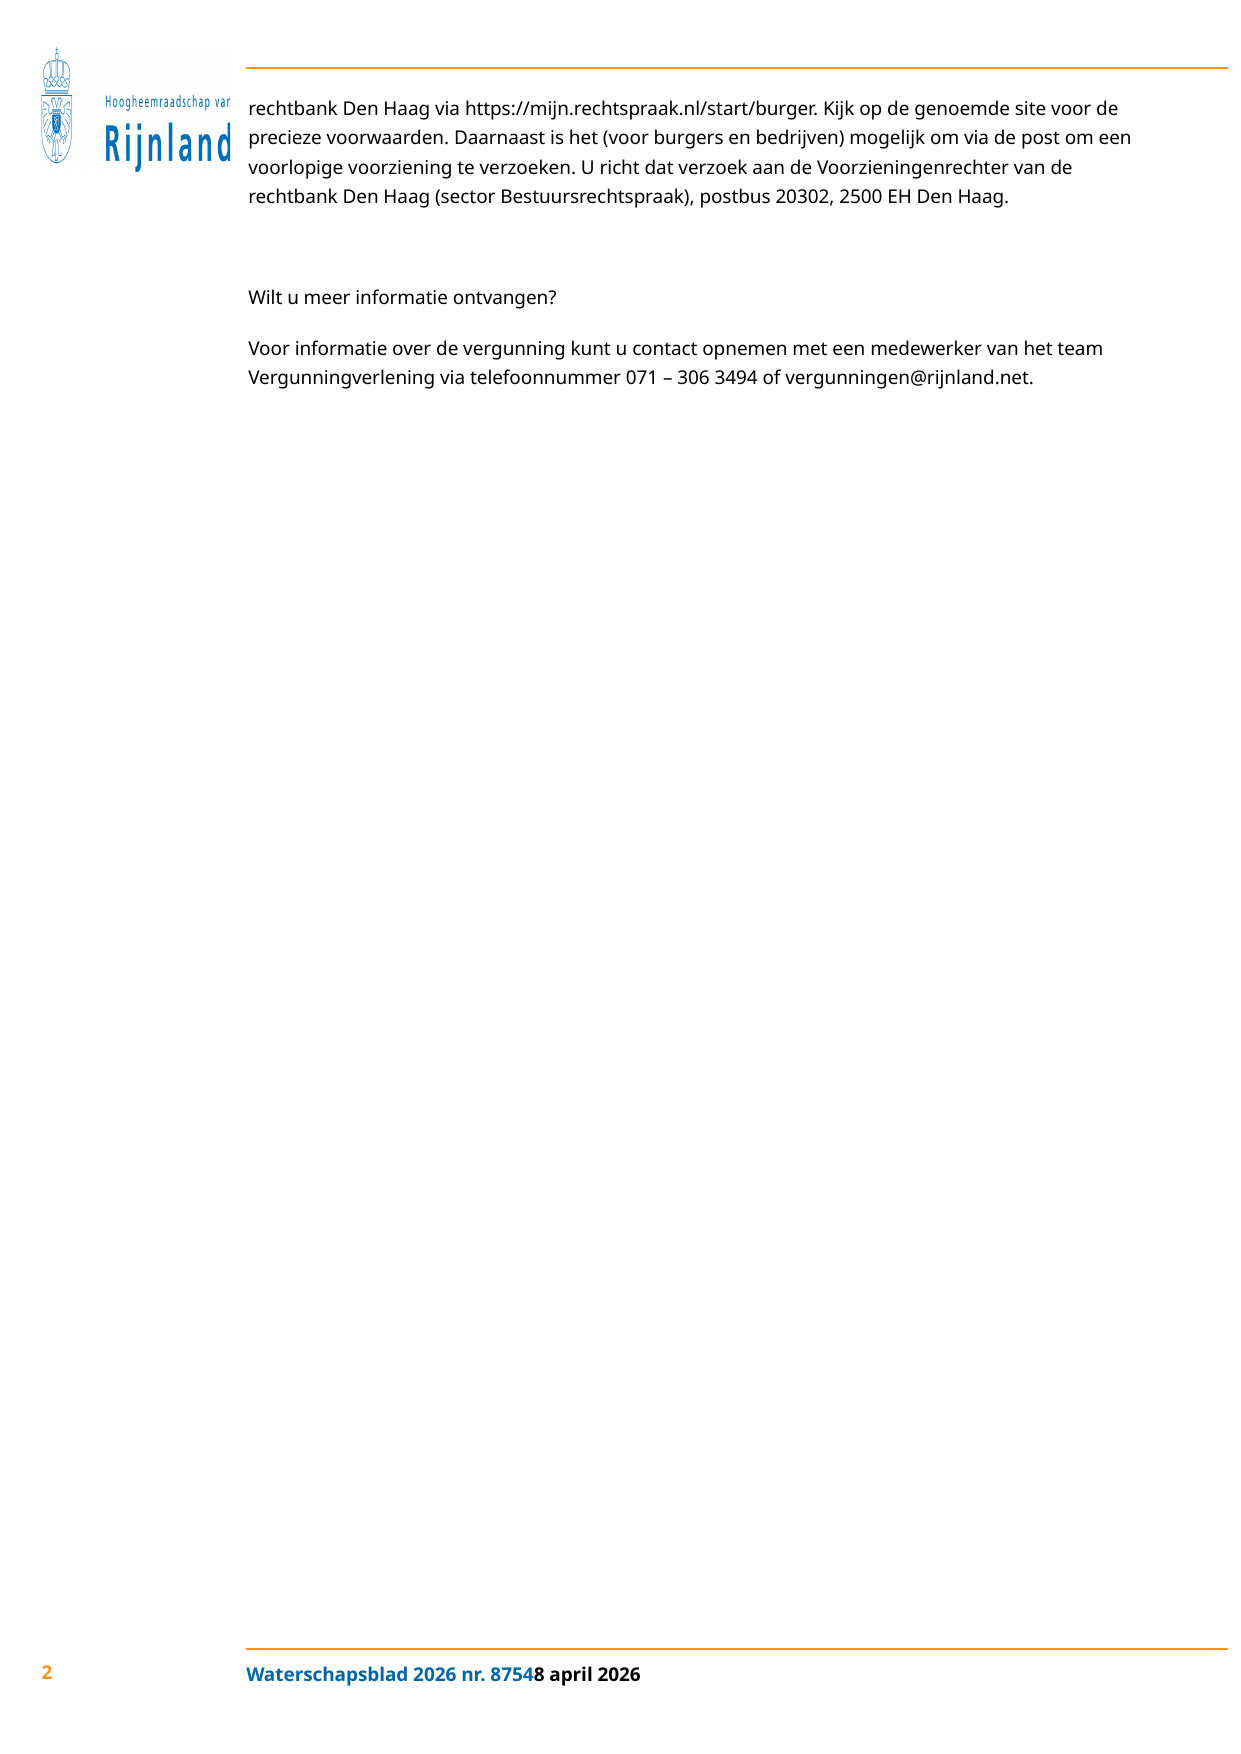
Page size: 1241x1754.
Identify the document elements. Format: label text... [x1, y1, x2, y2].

text rechtbank Den Haag via https://mijn.rechtspraak.nl/start/burger. Kijk op de genoemde site voor de precieze voorwaarden. Daarnaast is het (voor burgers en bedrijven) mogelijk om via de post om een voorlopige voorziening te verzoeken. U richt dat verzoek aan de Voorzieningenrechter van de rechtbank Den Haag (sector Bestuursrechtspraak), postbus 20302, 2500 EH Den Haag. [248, 95, 1152, 209]
picture [41, 47, 231, 172]
text Voor informatie over de vergunning kunt u contact opnemen met een medewerker van het team Vergunningverlening via telefoonnummer 071 – 306 3494 of vergunningen@rijnland.net. [248, 335, 1152, 390]
text Wilt u meer informatie ontvangen? [248, 284, 1152, 310]
